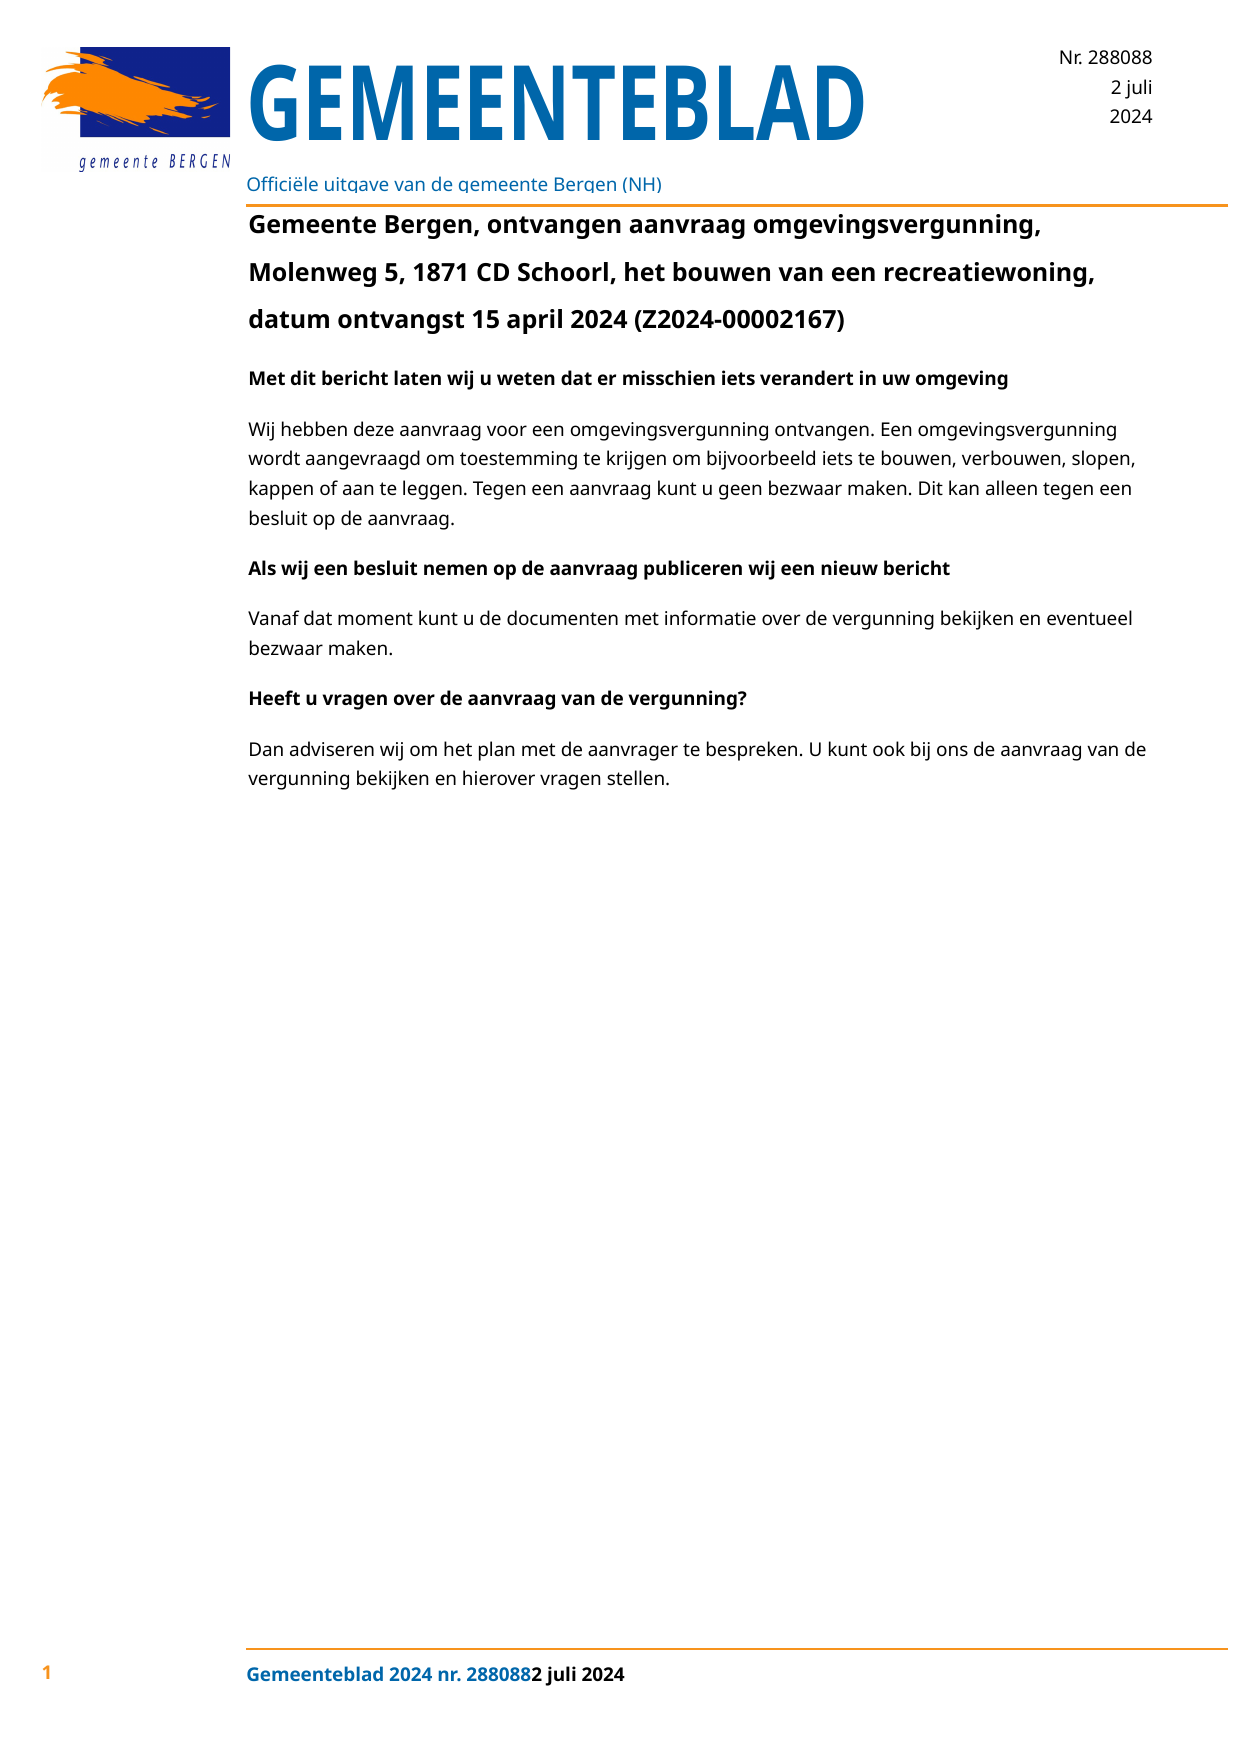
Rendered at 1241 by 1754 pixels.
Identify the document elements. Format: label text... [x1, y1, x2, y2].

picture [41, 47, 231, 172]
text Vanaf dat moment kunt u de documenten met informatie over de vergunning bekijken en eventueel bezwaar maken. [248, 606, 1152, 661]
text Met dit bericht laten wij u weten dat er misschien iets verandert in uw omgeving [248, 366, 1152, 391]
text Wij hebben deze aanvraag voor een omgevingsvergunning ontvangen. Een omgevingsvergunning wordt aangevraagd om toestemming te krijgen om bijvoorbeeld iets te bouwen, verbouwen, slopen, kappen of aan te leggen. Tegen een aanvraag kunt u geen bezwaar maken. Dit kan alleen tegen een besluit op de aanvraag. [248, 416, 1152, 530]
text Dan adviseren wij om het plan met de aanvrager te bespreken. U kunt ook bij ons de aanvraag van de vergunning bekijken en hierover vragen stellen. [248, 736, 1152, 791]
text Heeft u vragen over de aanvraag van de vergunning? [248, 686, 1152, 711]
text Als wij een besluit nemen op de aanvraag publiceren wij een nieuw bericht [248, 555, 1152, 581]
text Gemeente Bergen, ontvangen aanvraag omgevingsvergunning, Molenweg 5, 1871 CD Schoorl, het bouwen van een recreatiewoning, datum ontvangst 15 april 2024 (Z2024-00002167) [248, 207, 1152, 336]
